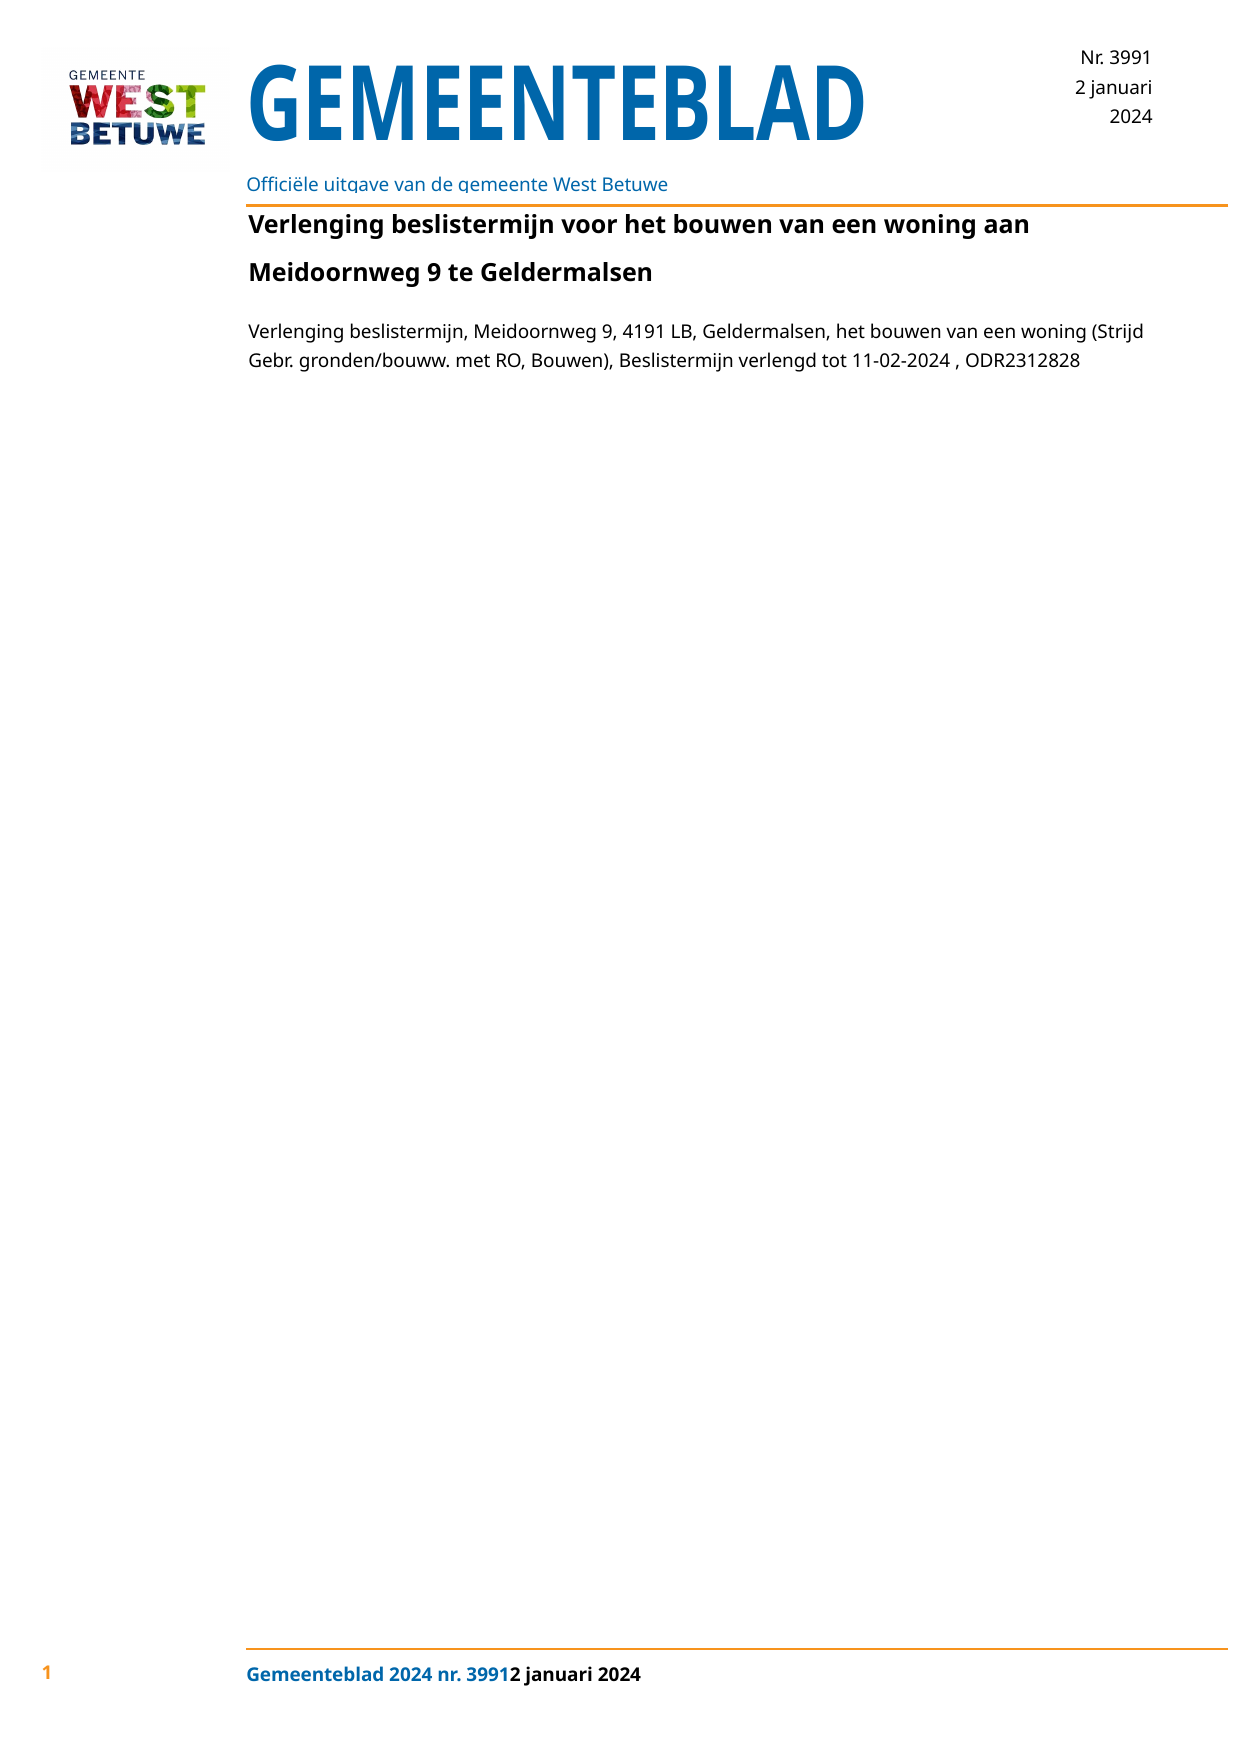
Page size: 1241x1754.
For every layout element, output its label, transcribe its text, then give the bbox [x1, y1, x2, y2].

picture [41, 47, 231, 172]
text Verlenging beslistermijn voor het bouwen van een woning aan Meidoornweg 9 te Geldermalsen [248, 207, 1152, 288]
text Verlenging beslistermijn, Meidoornweg 9, 4191 LB, Geldermalsen, het bouwen van een woning (Strijd Gebr. gronden/bouww. met RO, Bouwen), Beslistermijn verlengd tot 11-02-2024 , ODR2312828 [248, 318, 1152, 373]
